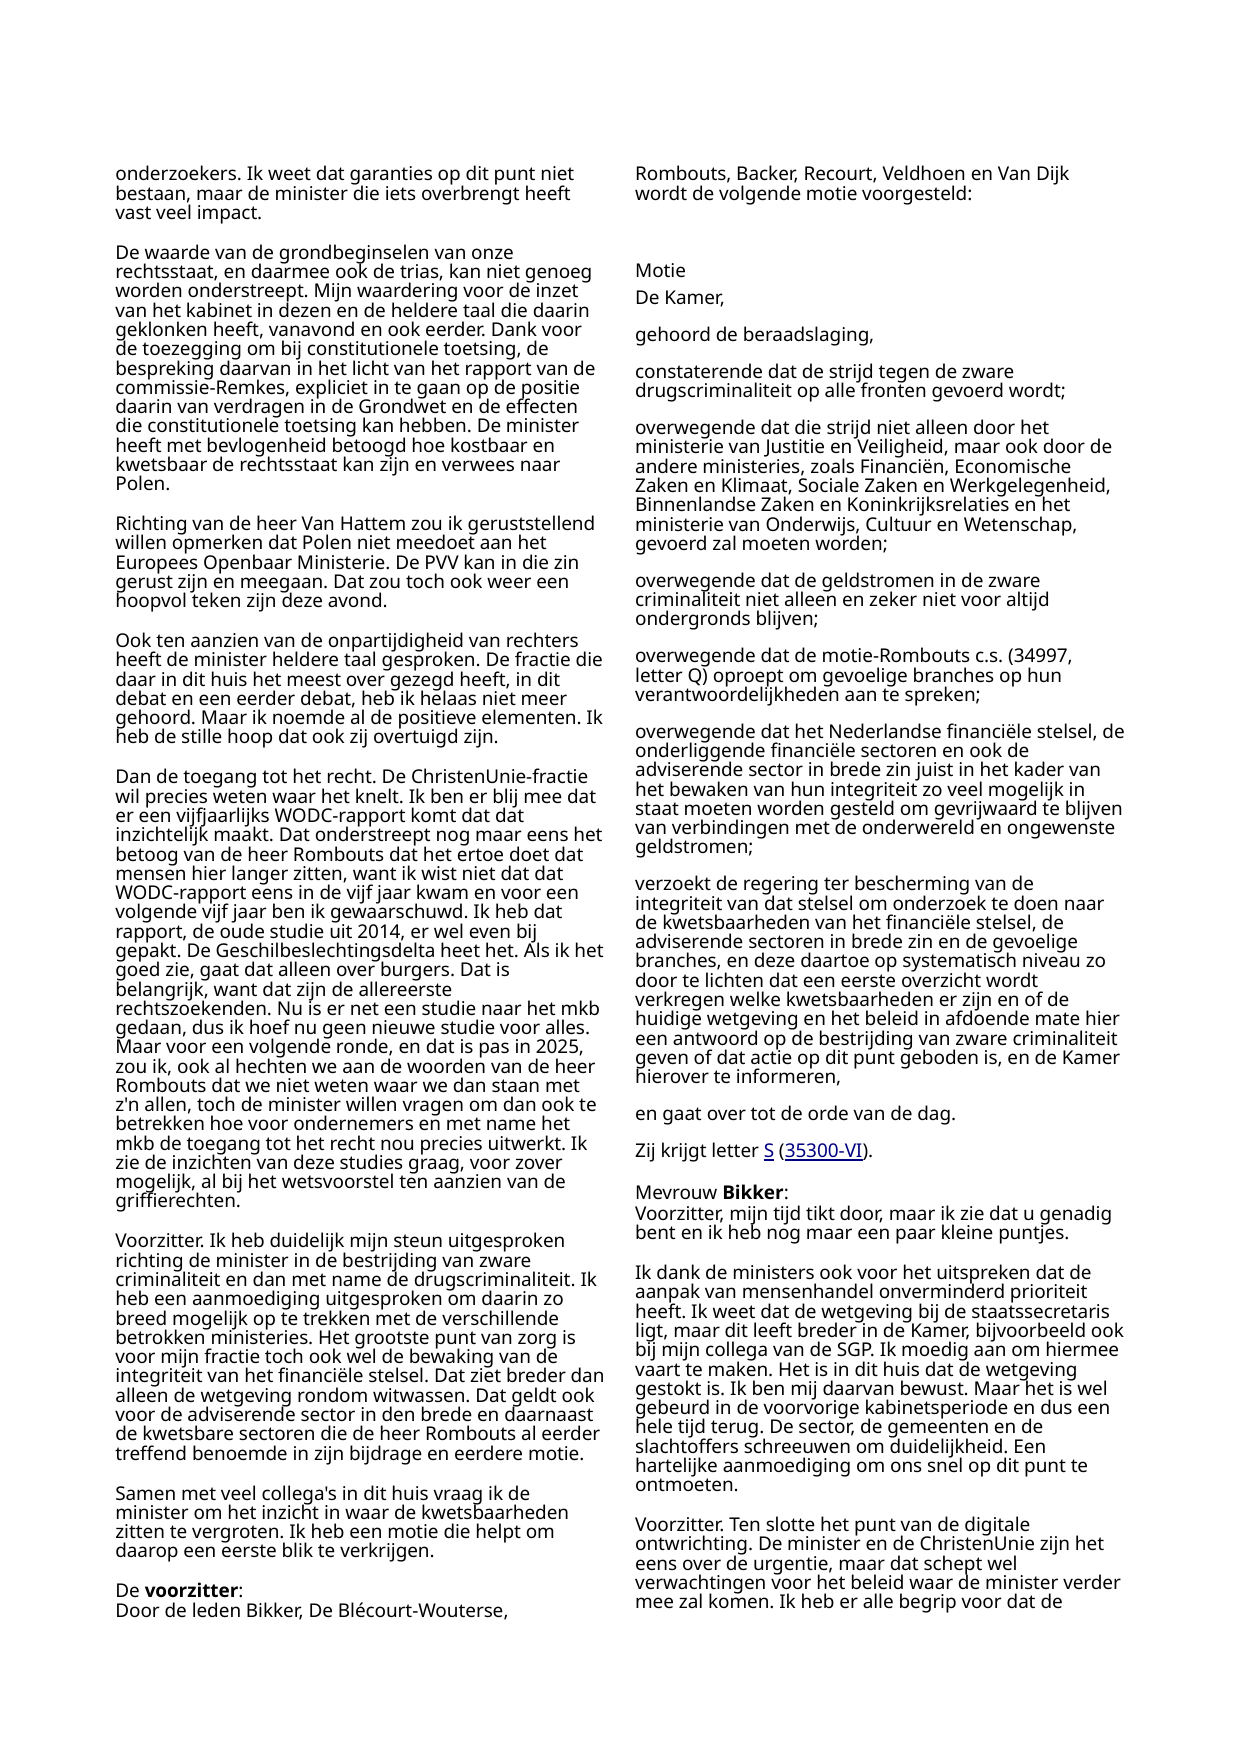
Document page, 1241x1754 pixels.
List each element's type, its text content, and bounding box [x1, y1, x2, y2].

text Rombouts, Backer, Recourt, Veldhoen en Van Dijk wordt de volgende motie voorgesteld: [635, 165, 1125, 204]
text Door de leden Bikker, De Blécourt-Wouterse, [115, 1602, 605, 1621]
text Samen met veel collega's in dit huis vraag ik de minister om het inzicht in waar de kwetsbaarheden zitten te vergroten. Ik heb een motie die helpt om daarop een eerste blik te verkrijgen. [115, 1484, 605, 1562]
text Motie [635, 257, 1125, 283]
text Voorzitter, mijn tijd tikt door, maar ik zie dat u genadig bent en ik heb nog maar een paar kleine puntjes. [635, 1205, 1125, 1243]
text De Kamer, [635, 289, 1125, 308]
text Voorzitter. Ik heb duidelijk mijn steun uitgesproken richting de minister in de bestrijding van zware criminaliteit en dan met name de drugscriminaliteit. Ik heb een aanmoediging uitgesproken om daarin zo breed mogelijk op te trekken met de verschillende betrokken ministeries. Het grootste punt van zorg is voor mijn fractie toch ook wel de bewaking van de integriteit van het financiële stelsel. Dat ziet breder dan alleen de wetgeving rondom witwassen. Dat geldt ook voor de adviserende sector in den brede en daarnaast de kwetsbare sectoren die de heer Rombouts al eerder treffend benoemde in zijn bijdrage en eerdere motie. [115, 1232, 605, 1464]
text De voorzitter: [115, 1582, 605, 1602]
text overwegende dat het Nederlandse financiële stelsel, de onderliggende financiële sectoren en ook de adviserende sector in brede zin juist in het kader van het bewaken van hun integriteit zo veel mogelijk in staat moeten worden gesteld om gevrijwaard te blijven van verbindingen met de onderwereld en ongewenste geldstromen; [635, 723, 1125, 858]
text overwegende dat de geldstromen in de zware criminaliteit niet alleen en zeker niet voor altijd ondergronds blijven; [635, 572, 1125, 629]
text Richting van de heer Van Hattem zou ik geruststellend willen opmerken dat Polen niet meedoet aan het Europees Openbaar Ministerie. De PVV kan in die zin gerust zijn en meegaan. Dat zou toch ook weer een hoopvol teken zijn deze avond. [115, 515, 605, 611]
text overwegende dat de motie-Rombouts c.s. (34997, letter Q) oproept om gevoelige branches op hun verantwoordelijkheden aan te spreken; [635, 647, 1125, 705]
text De waarde van de grondbeginselen van onze rechtsstaat, en daarmee ook de trias, kan niet genoeg worden onderstreept. Mijn waardering voor de inzet van het kabinet in dezen en de heldere taal die daarin geklonken heeft, vanavond en ook eerder. Dank voor de toezegging om bij constitutionele toetsing, de bespreking daarvan in het licht van het rapport van de commissie-Remkes, expliciet in te gaan op de positie daarin van verdragen in de Grondwet en de effecten die constitutionele toetsing kan hebben. De minister heeft met bevlogenheid betoogd hoe kostbaar en kwetsbaar de rechtsstaat kan zijn en verwees naar Polen. [115, 244, 605, 494]
text Zij krijgt letter S (35300-VI). [635, 1142, 1125, 1161]
text onderzoekers. Ik weet dat garanties op dit punt niet bestaan, maar de minister die iets overbrengt heeft vast veel impact. [115, 165, 605, 223]
text Dan de toegang tot het recht. De ChristenUnie-fractie wil precies weten waar het knelt. Ik ben er blij mee dat er een vijfjaarlijks WODC-rapport komt dat dat inzichtelijk maakt. Dat onderstreept nog maar eens het betoog van de heer Rombouts dat het ertoe doet dat mensen hier langer zitten, want ik wist niet dat dat WODC-rapport eens in de vijf jaar kwam en voor een volgende vijf jaar ben ik gewaarschuwd. Ik heb dat rapport, de oude studie uit 2014, er wel even bij gepakt. De Geschilbeslechtingsdelta heet het. Als ik het goed zie, gaat dat alleen over burgers. Dat is belangrijk, want dat zijn de allereerste rechtszoekenden. Nu is er net een studie naar het mkb gedaan, dus ik hoef nu geen nieuwe studie voor alles. Maar voor een volgende ronde, en dat is pas in 2025, zou ik, ook al hechten we aan de woorden van de heer Rombouts dat we niet weten waar we dan staan met z'n allen, toch de minister willen vragen om dan ook te betrekken hoe voor ondernemers en met name het mkb de toegang tot het recht nou precies uitwerkt. Ik zie de inzichten van deze studies graag, voor zover mogelijk, al bij het wetsvoorstel ten aanzien van de griffierechten. [115, 768, 605, 1212]
text Ook ten aanzien van de onpartijdigheid van rechters heeft de minister heldere taal gesproken. De fractie die daar in dit huis het meest over gezegd heeft, in dit debat en een eerder debat, heb ik helaas niet meer gehoord. Maar ik noemde al de positieve elementen. Ik heb de stille hoop dat ook zij overtuigd zijn. [115, 632, 605, 748]
text constaterende dat de strijd tegen de zware drugscriminaliteit op alle fronten gevoerd wordt; [635, 363, 1125, 401]
text Ik dank de ministers ook voor het uitspreken dat de aanpak van mensenhandel onverminderd prioriteit heeft. Ik weet dat de wetgeving bij de staatssecretaris ligt, maar dit leeft breder in de Kamer, bijvoorbeeld ook bij mijn collega van de SGP. Ik moedig aan om hiermee vaart te maken. Het is in dit huis dat de wetgeving gestokt is. Ik ben mij daarvan bewust. Maar het is wel gebeurd in de voorvorige kabinetsperiode en dus een hele tijd terug. De sector, de gemeenten en de slachtoffers schreeuwen om duidelijkheid. Een hartelijke aanmoediging om ons snel op dit punt te ontmoeten. [635, 1264, 1125, 1495]
text en gaat over tot de orde van de dag. [635, 1105, 1125, 1124]
text gehoord de beraadslaging, [635, 326, 1125, 345]
text overwegende dat die strijd niet alleen door het ministerie van Justitie en Veiligheid, maar ook door de andere ministeries, zoals Financiën, Economische Zaken en Klimaat, Sociale Zaken en Werkgelegenheid, Binnenlandse Zaken en Koninkrijksrelaties en het ministerie van Onderwijs, Cultuur en Wetenschap, gevoerd zal moeten worden; [635, 419, 1125, 554]
text verzoekt de regering ter bescherming van de integriteit van dat stelsel om onderzoek te doen naar de kwetsbaarheden van het financiële stelsel, de adviserende sectoren in brede zin en de gevoelige branches, en deze daartoe op systematisch niveau zo door te lichten dat een eerste overzicht wordt verkregen welke kwetsbaarheden er zijn en of de huidige wetgeving en het beleid in afdoende mate hier een antwoord op de bestrijding van zware criminaliteit geven of dat actie op dit punt geboden is, en de Kamer hierover te informeren, [635, 875, 1125, 1087]
text Voorzitter. Ten slotte het punt van de digitale ontwrichting. De minister en de ChristenUnie zijn het eens over de urgentie, maar dat schept wel verwachtingen voor het beleid waar de minister verder mee zal komen. Ik heb er alle begrip voor dat de [635, 1516, 1125, 1612]
text Mevrouw Bikker: [635, 1179, 1125, 1205]
